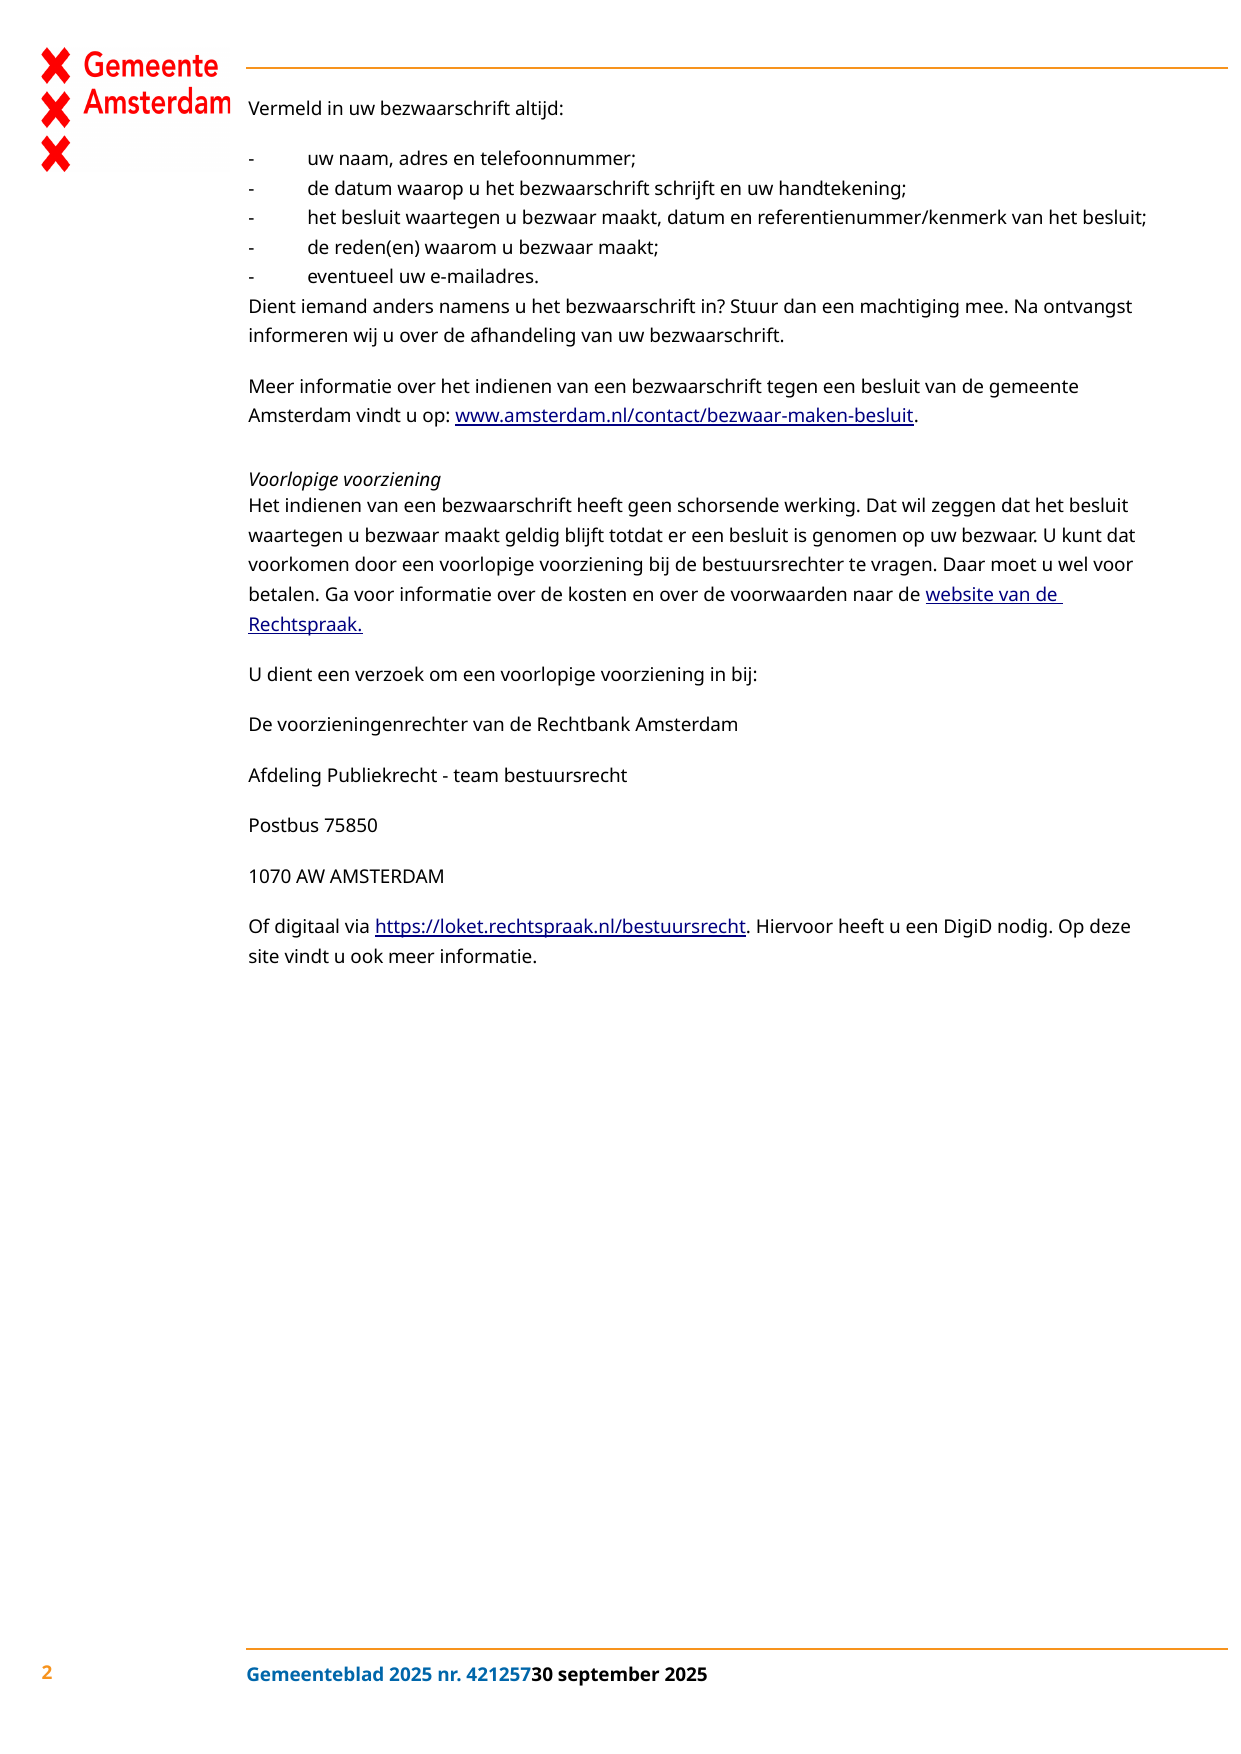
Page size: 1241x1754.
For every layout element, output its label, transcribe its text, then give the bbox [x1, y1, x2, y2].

text Of digitaal via https://loket.rechtspraak.nl/bestuursrecht. Hiervoor heeft u een DigiD nodig. Op deze site vindt u ook meer informatie. [248, 913, 1152, 968]
text Postbus 75850 [248, 812, 1152, 838]
text Afdeling Publiekrecht - team bestuursrecht [248, 762, 1152, 788]
text Voorlopige voorziening [248, 467, 1152, 492]
text Vermeld in uw bezwaarschrift altijd: [248, 95, 1152, 121]
text 1070 AW AMSTERDAM [248, 863, 1152, 888]
list eventueel uw e-mailadres. [248, 263, 1152, 289]
text De voorzieningenrechter van de Rechtbank Amsterdam [248, 712, 1152, 737]
list het besluit waartegen u bezwaar maakt, datum en referentienummer/kenmerk van het besluit; [248, 204, 1152, 230]
text U dient een verzoek om een voorlopige voorziening in bij: [248, 661, 1152, 687]
list uw naam, adres en telefoonnummer; [248, 145, 1152, 171]
list de reden(en) waarom u bezwaar maakt; [248, 234, 1152, 260]
text Meer informatie over het indienen van een bezwaarschrift tegen een besluit van de gemeente Amsterdam vindt u op: www.amsterdam.nl/contact/bezwaar-maken-besluit. [248, 373, 1152, 428]
list de datum waarop u het bezwaarschrift schrijft en uw handtekening; [248, 175, 1152, 201]
text Het indienen van een bezwaarschrift heeft geen schorsende werking. Dat wil zeggen dat het besluit waartegen u bezwaar maakt geldig blijft totdat er een besluit is genomen op uw bezwaar. U kunt dat voorkomen door een voorlopige voorziening bij de bestuursrechter te vragen. Daar moet u wel voor betalen. Ga voor informatie over de kosten en over de voorwaarden naar de website van de Rechtspraak. [248, 492, 1152, 636]
picture [41, 47, 231, 172]
text Dient iemand anders namens u het bezwaarschrift in? Stuur dan een machtiging mee. Na ontvangst informeren wij u over de afhandeling van uw bezwaarschrift. [248, 293, 1152, 348]
